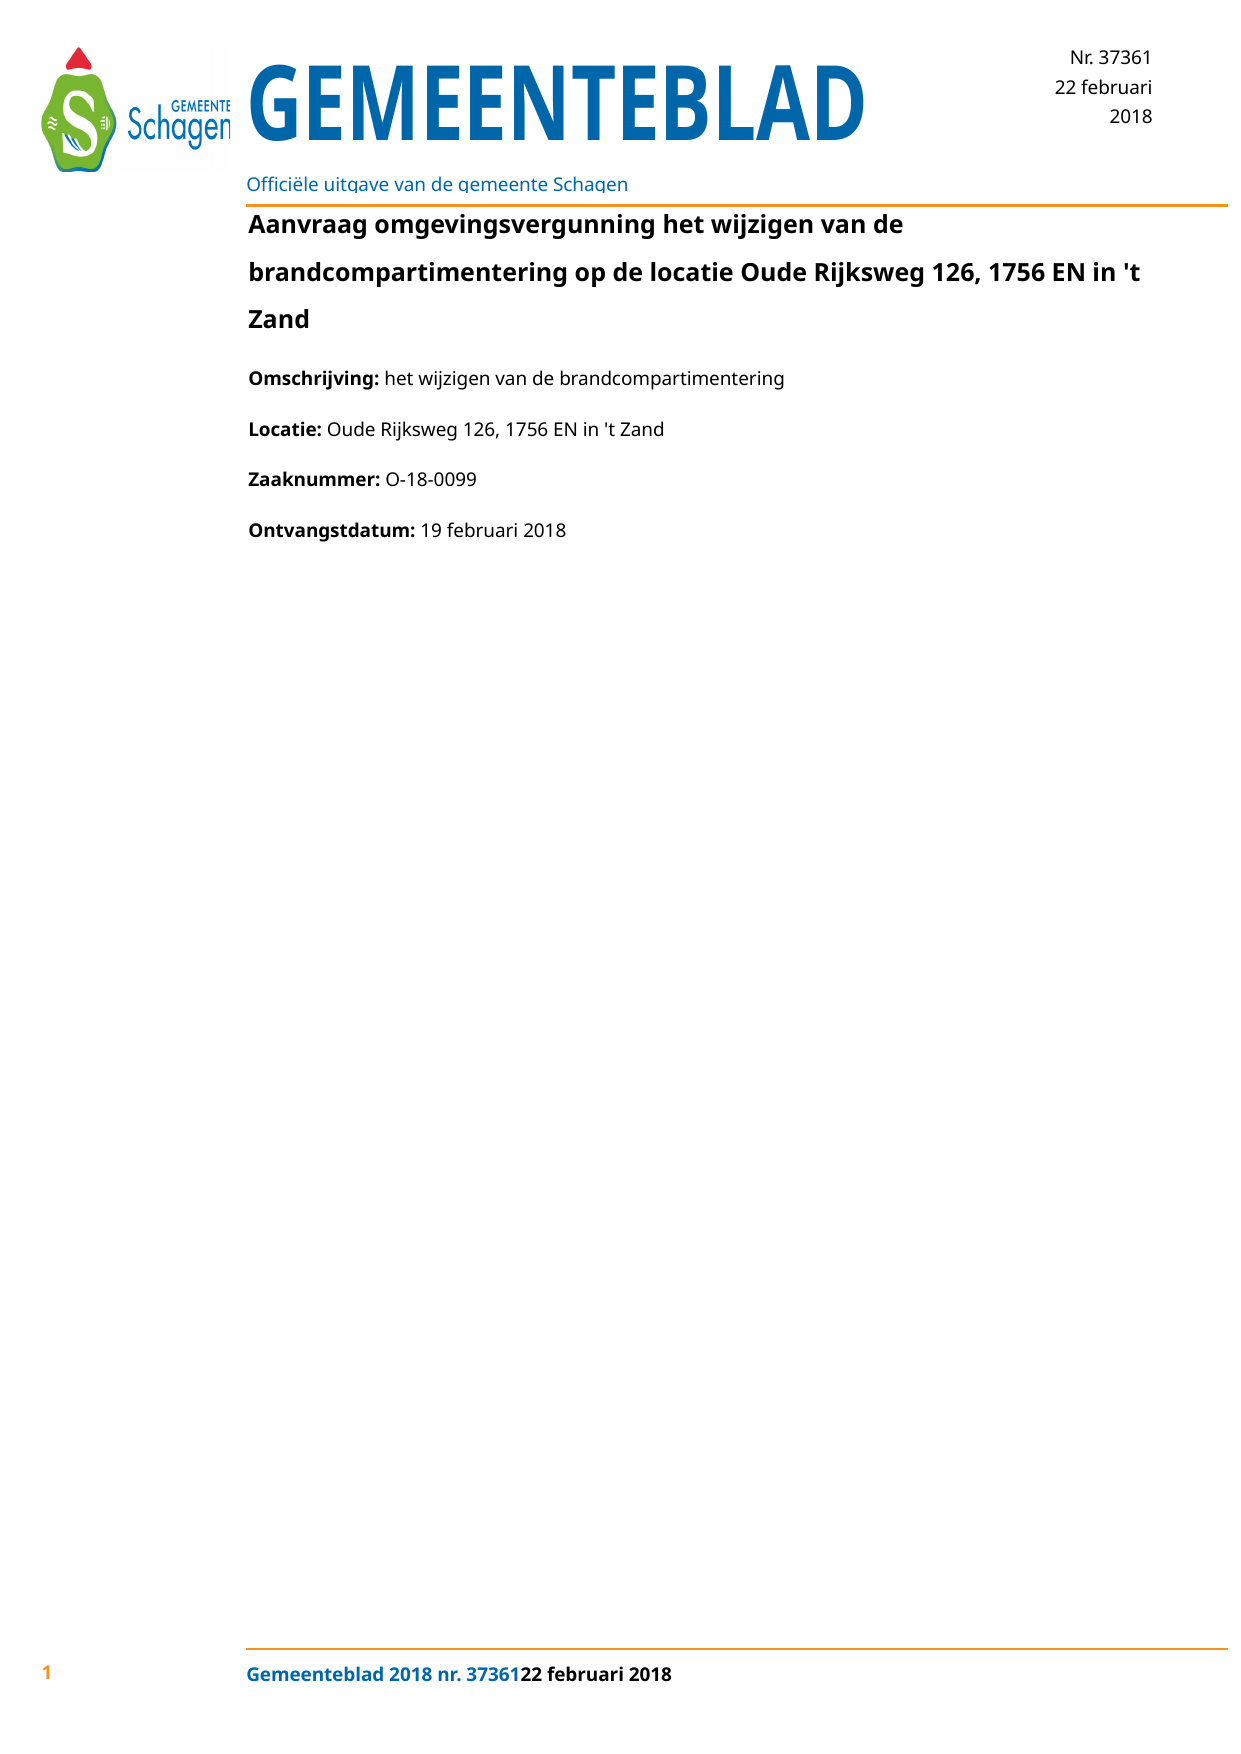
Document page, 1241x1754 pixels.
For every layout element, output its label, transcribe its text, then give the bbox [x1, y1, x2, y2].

picture [41, 47, 231, 172]
text Ontvangstdatum: 19 februari 2018 [248, 517, 1152, 542]
text Omschrijving: het wijzigen van de brandcompartimentering [248, 366, 1152, 391]
text Locatie: Oude Rijksweg 126, 1756 EN in 't Zand [248, 416, 1152, 442]
text Aanvraag omgevingsvergunning het wijzigen van de brandcompartimentering op de locatie Oude Rijksweg 126, 1756 EN in 't Zand [248, 207, 1152, 336]
text Zaaknummer: O-18-0099 [248, 466, 1152, 492]
